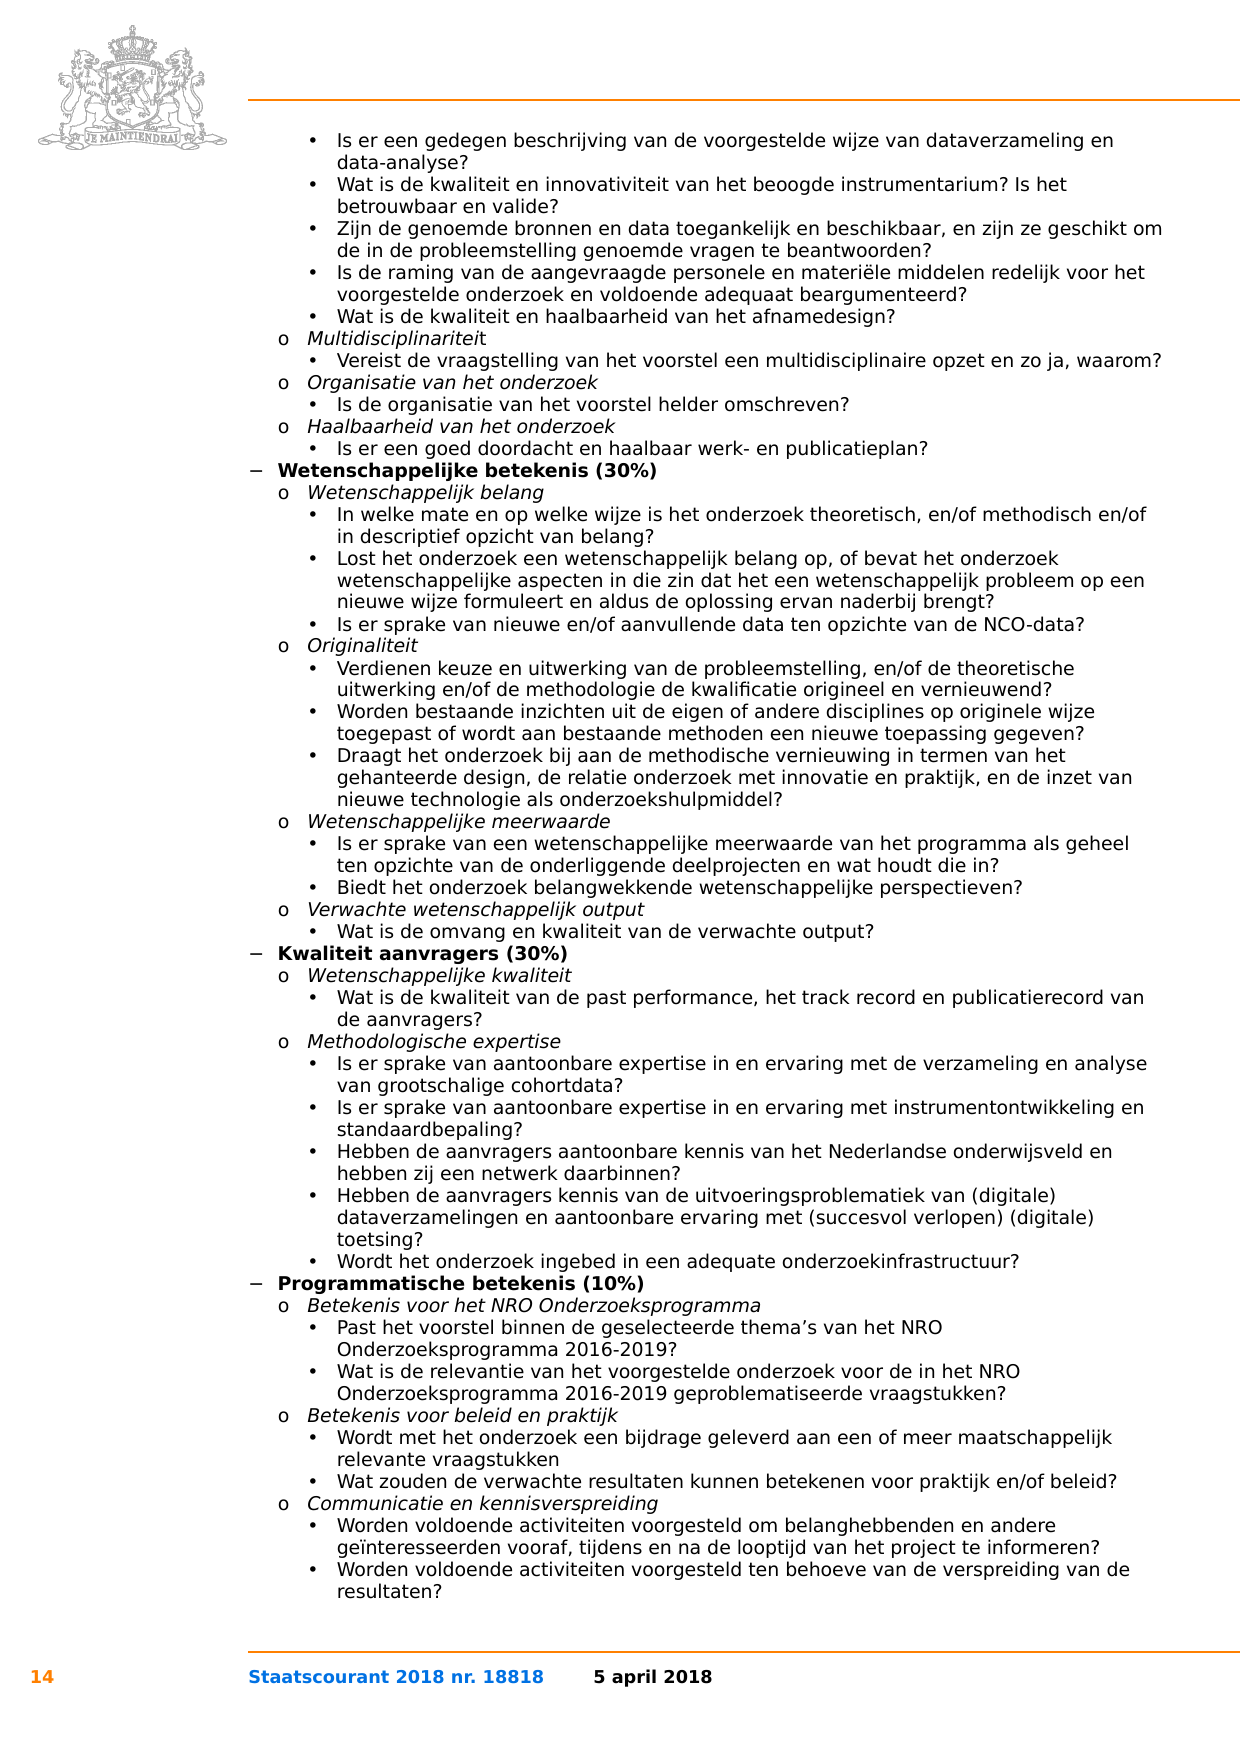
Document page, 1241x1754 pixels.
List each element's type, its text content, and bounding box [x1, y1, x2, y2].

text • Is er een gedegen beschrijving van de voorgestelde wijze van dataverzameling en data-analyse? [307, 130, 1163, 174]
text • Worden bestaande inzichten uit de eigen of andere disciplines op originele wijze toegepast of wordt aan bestaande methoden een nieuwe toepassing gegeven? [307, 701, 1163, 745]
text • Wat zouden de verwachte resultaten kunnen betekenen voor praktijk en/of beleid? [307, 1471, 1163, 1493]
text • Wat is de relevantie van het voorgestelde onderzoek voor de in het NRO Onderzoeksprogramma 2016-2019 geproblematiseerde vraagstukken? [307, 1361, 1163, 1405]
text • Hebben de aanvragers kennis van de uitvoeringsproblematiek van (digitale) dataverzamelingen en aantoonbare ervaring met (succesvol verlopen) (digitale) toetsing? [307, 1185, 1163, 1251]
text • Zijn de genoemde bronnen en data toegankelijk en beschikbaar, en zijn ze geschikt om de in de probleemstelling genoemde vragen te beantwoorden? [307, 218, 1163, 262]
text o Wetenschappelijke meerwaarde [278, 811, 1163, 833]
text − Wetenschappelijke betekenis (30%) [248, 459, 1163, 482]
text • Wat is de omvang en kwaliteit van de verwachte output? [307, 921, 1163, 943]
text • Biedt het onderzoek belangwekkende wetenschappelijke perspectieven? [307, 877, 1163, 899]
text • Worden voldoende activiteiten voorgesteld ten behoeve van de verspreiding van de resultaten? [307, 1558, 1163, 1602]
text • Wordt met het onderzoek een bijdrage geleverd aan een of meer maatschappelijk relevante vraagstukken [307, 1427, 1163, 1471]
text • Is de organisatie van het voorstel helder omschreven? [307, 394, 1163, 416]
text o Betekenis voor het NRO Onderzoeksprogramma [278, 1295, 1163, 1317]
text • Wordt het onderzoek ingebed in een adequate onderzoekinfrastructuur? [307, 1251, 1163, 1273]
text − Programmatische betekenis (10%) [248, 1273, 1163, 1295]
text o Multidisciplinariteit [278, 328, 1163, 350]
text − Kwaliteit aanvragers (30%) [248, 943, 1163, 965]
text o Communicatie en kennisverspreiding [278, 1493, 1163, 1514]
text o Verwachte wetenschappelijk output [278, 899, 1163, 921]
text o Methodologische expertise [278, 1031, 1163, 1053]
text • Wat is de kwaliteit van de past performance, het track record en publicatierecord van de aanvragers? [307, 987, 1163, 1031]
text • Verdienen keuze en uitwerking van de probleemstelling, en/of de theoretische uitwerking en/of de methodologie de kwalificatie origineel en vernieuwend? [307, 657, 1163, 701]
text • Draagt het onderzoek bij aan de methodische vernieuwing in termen van het gehanteerde design, de relatie onderzoek met innovatie en praktijk, en de inzet van nieuwe technologie als onderzoekshulpmiddel? [307, 745, 1163, 811]
text o Organisatie van het onderzoek [278, 372, 1163, 394]
text • Wat is de kwaliteit en innovativiteit van het beoogde instrumentarium? Is het betrouwbaar en valide? [307, 174, 1163, 218]
text • Is de raming van de aangevraagde personele en materiële middelen redelijk voor het voorgestelde onderzoek en voldoende adequaat beargumenteerd? [307, 262, 1163, 306]
text • Past het voorstel binnen de geselecteerde thema’s van het NRO Onderzoeksprogramma 2016-2019? [307, 1317, 1163, 1361]
text o Haalbaarheid van het onderzoek [278, 416, 1163, 438]
text o Betekenis voor beleid en praktijk [278, 1405, 1163, 1427]
text • Is er sprake van aantoonbare expertise in en ervaring met instrumentontwikkeling en standaardbepaling? [307, 1097, 1163, 1141]
text • Is er sprake van aantoonbare expertise in en ervaring met de verzameling en analyse van grootschalige cohortdata? [307, 1053, 1163, 1097]
text • Worden voldoende activiteiten voorgesteld om belanghebbenden en andere geïnteresseerden vooraf, tijdens en na de looptijd van het project te informeren? [307, 1514, 1163, 1558]
text o Originaliteit [278, 635, 1163, 657]
text • Is er een goed doordacht en haalbaar werk- en publicatieplan? [307, 438, 1163, 459]
text o Wetenschappelijke kwaliteit [278, 965, 1163, 987]
picture [38, 25, 227, 150]
text o Wetenschappelijk belang [278, 482, 1163, 503]
text • Is er sprake van een wetenschappelijke meerwaarde van het programma als geheel ten opzichte van de onderliggende deelprojecten en wat houdt die in? [307, 833, 1163, 877]
text • Wat is de kwaliteit en haalbaarheid van het afnamedesign? [307, 306, 1163, 328]
text • In welke mate en op welke wijze is het onderzoek theoretisch, en/of methodisch en/of in descriptief opzicht van belang? [307, 503, 1163, 547]
text • Hebben de aanvragers aantoonbare kennis van het Nederlandse onderwijsveld en hebben zij een netwerk daarbinnen? [307, 1141, 1163, 1185]
text • Lost het onderzoek een wetenschappelijk belang op, of bevat het onderzoek wetenschappelijke aspecten in die zin dat het een wetenschappelijk probleem op een nieuwe wijze formuleert en aldus de oplossing ervan naderbij brengt? [307, 547, 1163, 613]
text • Vereist de vraagstelling van het voorstel een multidisciplinaire opzet en zo ja, waarom? [307, 350, 1163, 372]
text • Is er sprake van nieuwe en/of aanvullende data ten opzichte van de NCO-data? [307, 613, 1163, 635]
